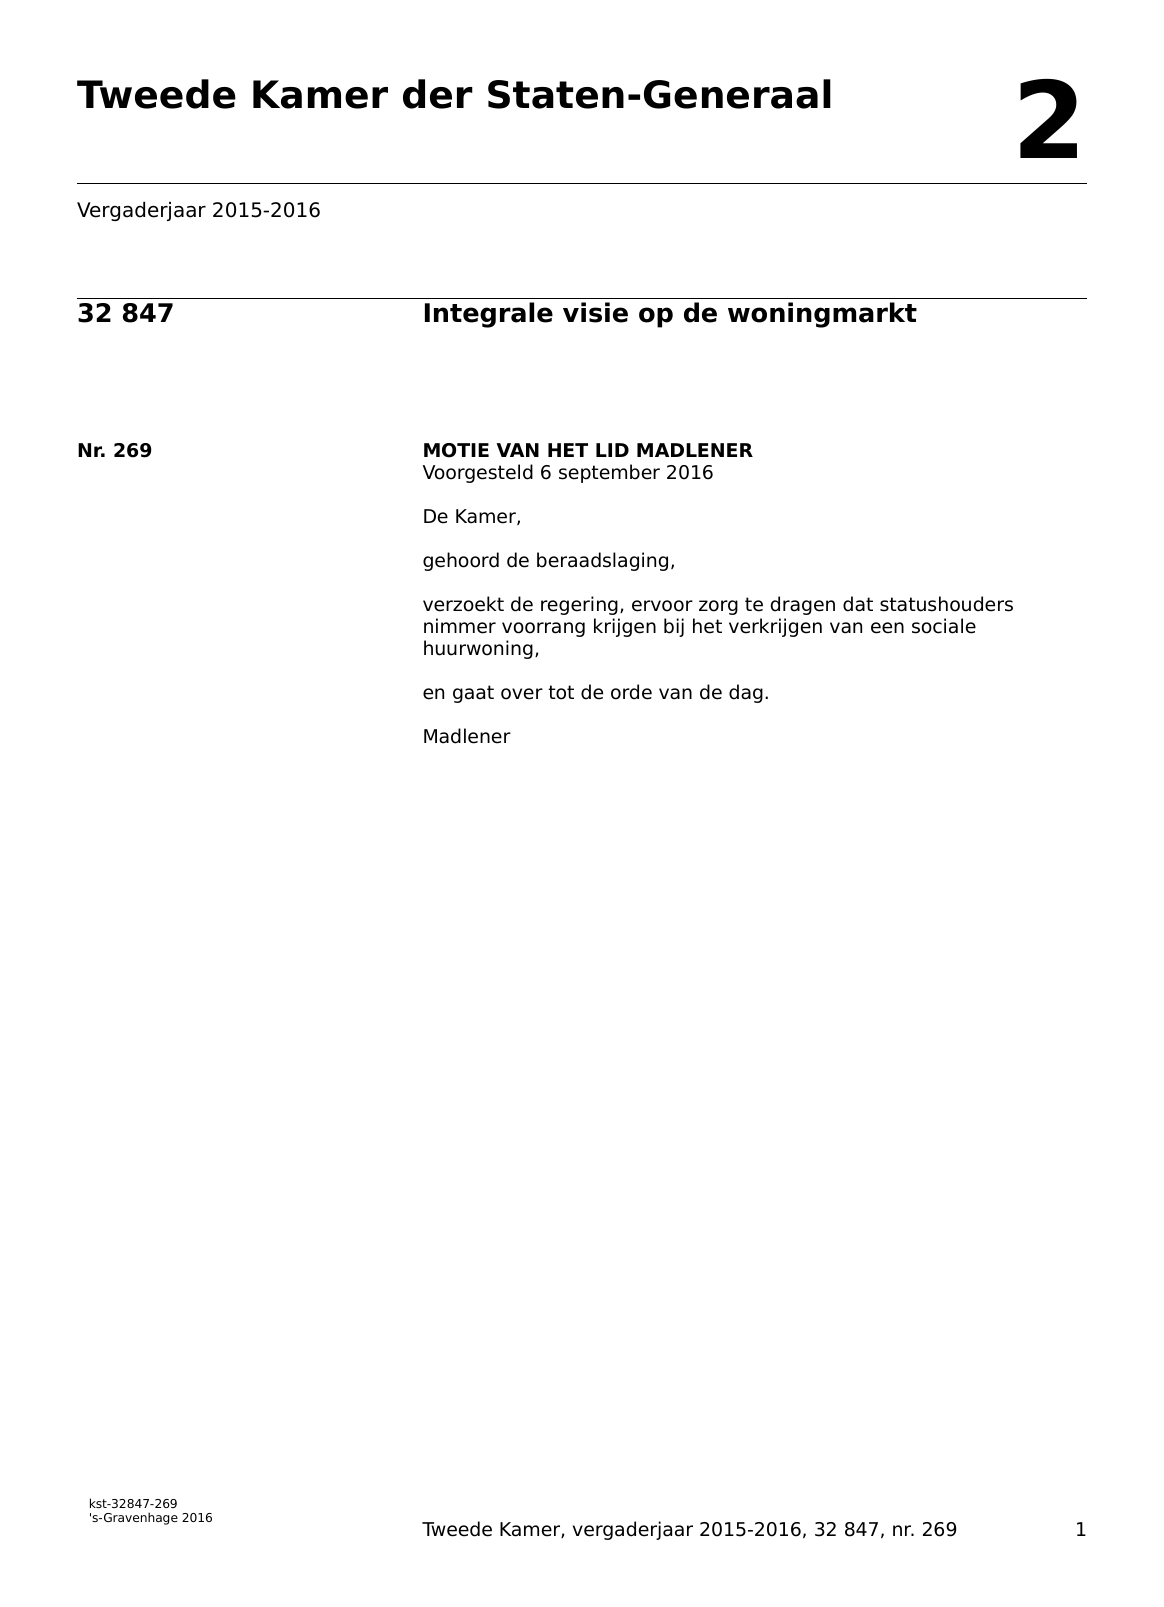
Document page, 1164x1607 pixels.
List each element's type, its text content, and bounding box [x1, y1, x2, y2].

text verzoekt de regering, ervoor zorg te dragen dat statushouders nimmer voorrang krijgen bij het verkrijgen van een sociale huurwoning, [422, 594, 1087, 660]
text Madlener [422, 726, 1087, 748]
table_header Tweede Kamer der Staten-Generaal [77, 59, 886, 183]
table_header 2 [886, 59, 1087, 183]
text Voorgesteld 6 september 2016 [422, 462, 1087, 484]
text De Kamer, [422, 506, 1087, 528]
subtitle 32 847 Integrale visie op de woningmarkt [77, 299, 1087, 329]
subtitle Nr. 269 MOTIE VAN HET LID MADLENER [77, 440, 1087, 462]
text en gaat over tot de orde van de dag. [422, 682, 1087, 704]
table_cell Vergaderjaar 2015-2016 [77, 184, 1087, 298]
text gehoord de beraadslaging, [422, 550, 1087, 572]
text 's-Gravenhage 2016 [88, 1511, 323, 1525]
text kst-32847-269 [88, 1497, 323, 1511]
